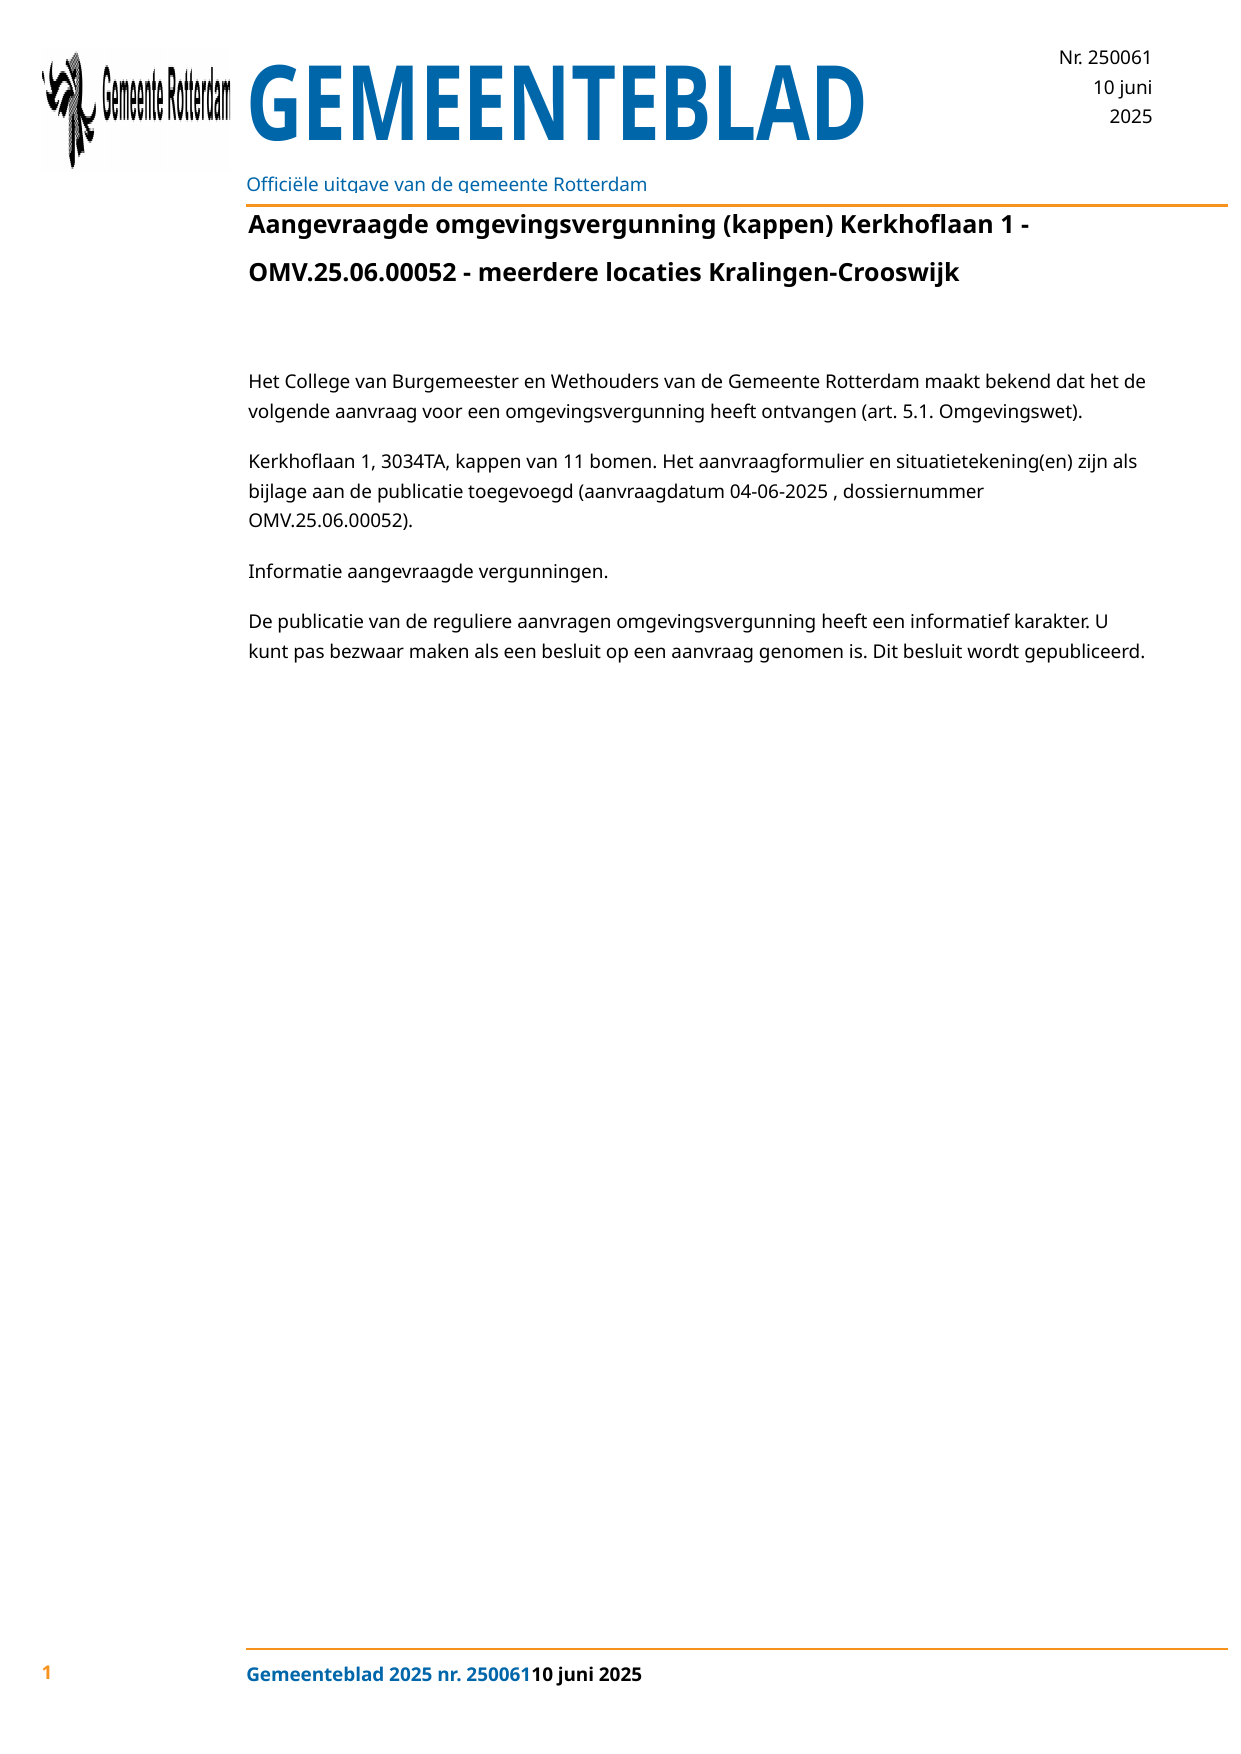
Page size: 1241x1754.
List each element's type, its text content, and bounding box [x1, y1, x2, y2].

text Aangevraagde omgevingsvergunning (kappen) Kerkhoflaan 1 - OMV.25.06.00052 - meerdere locaties Kralingen-Crooswijk [248, 207, 1152, 288]
text De publicatie van de reguliere aanvragen omgevingsvergunning heeft een informatief karakter. U kunt pas bezwaar maken als een besluit op een aanvraag genomen is. Dit besluit wordt gepubliceerd. [248, 608, 1152, 664]
picture [41, 47, 231, 172]
text Het College van Burgemeester en Wethouders van de Gemeente Rotterdam maakt bekend dat het de volgende aanvraag voor een omgevingsvergunning heeft ontvangen (art. 5.1. Omgevingswet). [248, 368, 1152, 424]
text Kerkhoflaan 1, 3034TA, kappen van 11 bomen. Het aanvraagformulier en situatietekening(en) zijn als bijlage aan de publicatie toegevoegd (aanvraagdatum 04-06-2025 , dossiernummer OMV.25.06.00052). [248, 448, 1152, 533]
text Informatie aangevraagde vergunningen. [248, 558, 1152, 584]
